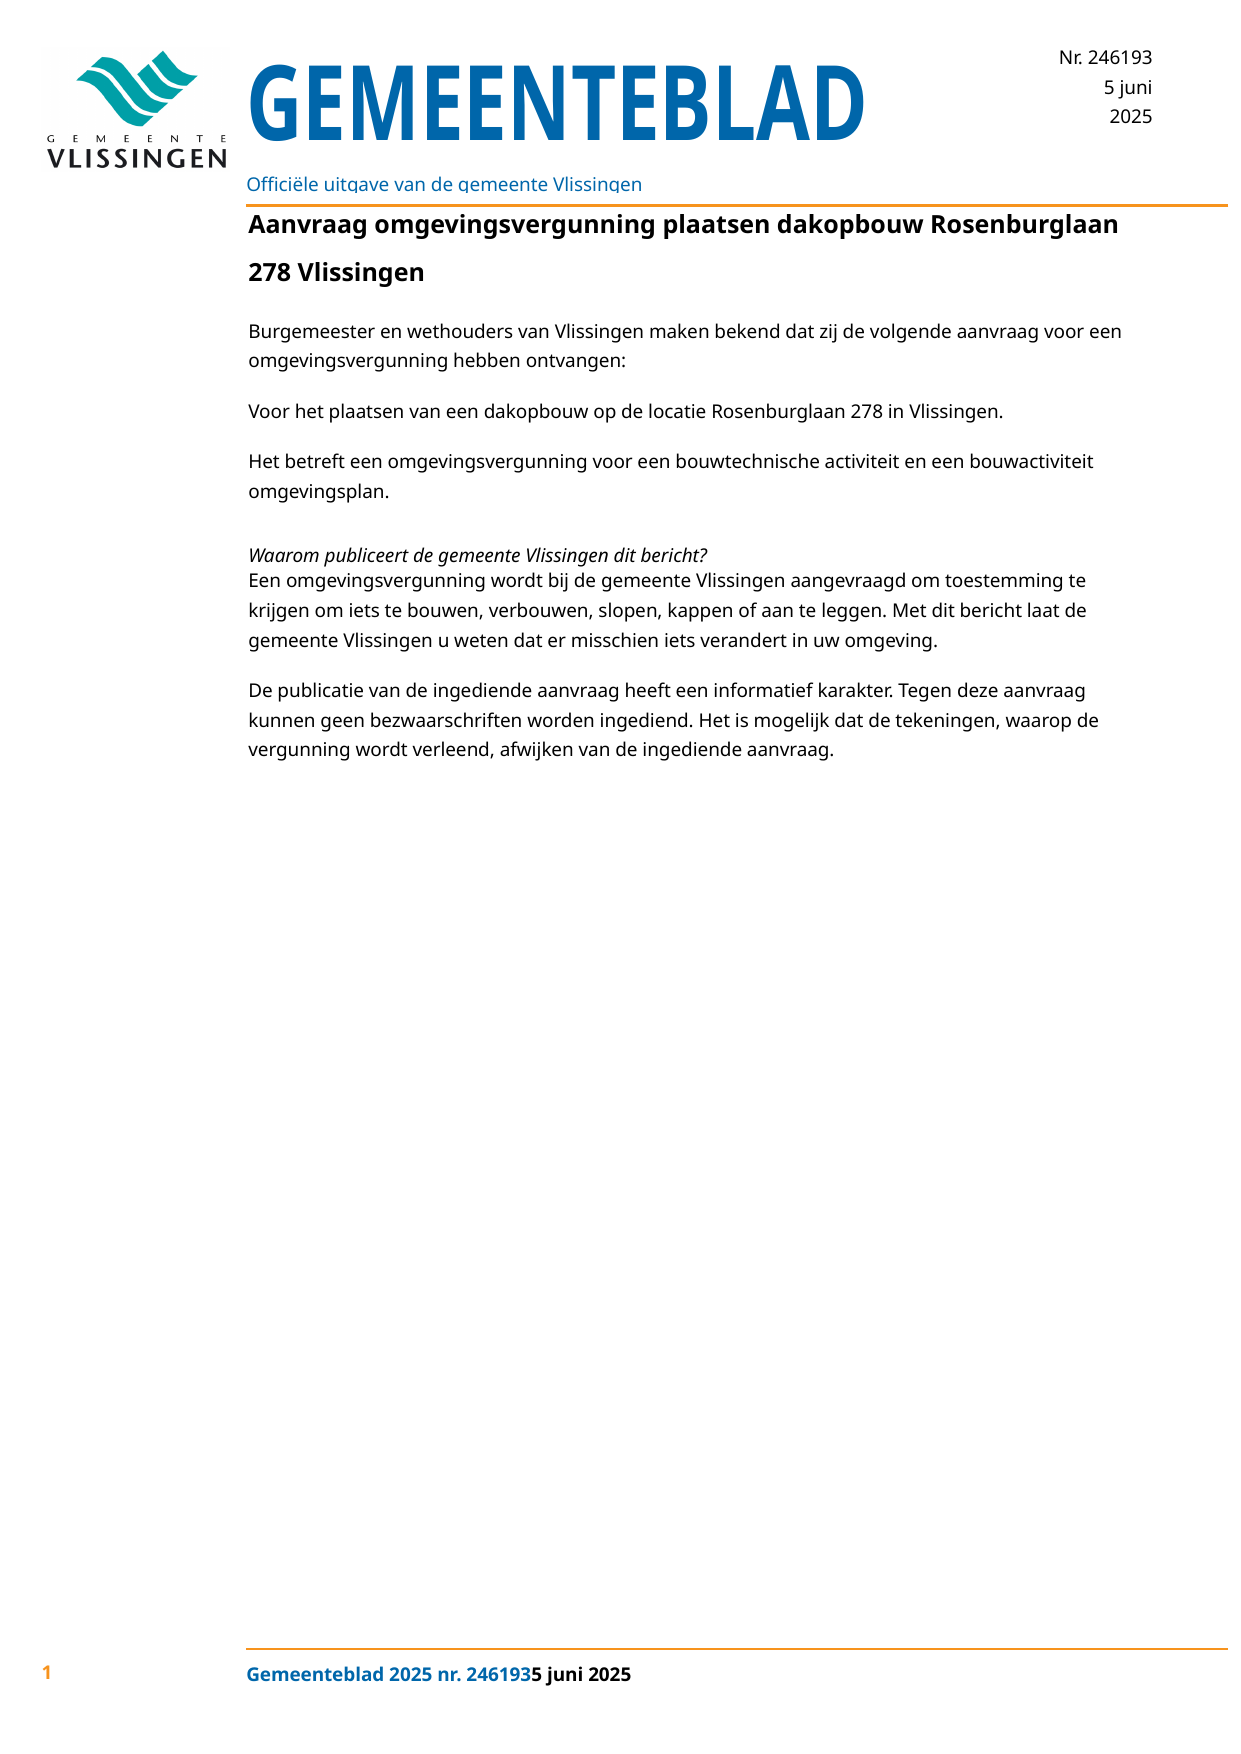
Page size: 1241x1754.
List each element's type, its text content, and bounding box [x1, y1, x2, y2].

picture [41, 47, 231, 172]
text De publicatie van de ingediende aanvraag heeft een informatief karakter. Tegen deze aanvraag kunnen geen bezwaarschriften worden ingediend. Het is mogelijk dat de tekeningen, waarop de vergunning wordt verleend, afwijken van de ingediende aanvraag. [248, 677, 1152, 762]
text Burgemeester en wethouders van Vlissingen maken bekend dat zij de volgende aanvraag voor een omgevingsvergunning hebben ontvangen: [248, 318, 1152, 373]
text Aanvraag omgevingsvergunning plaatsen dakopbouw Rosenburglaan 278 Vlissingen [248, 207, 1152, 288]
text Waarom publiceert de gemeente Vlissingen dit bericht? [248, 542, 1152, 568]
text Het betreft een omgevingsvergunning voor een bouwtechnische activiteit en een bouwactiviteit omgevingsplan. [248, 448, 1152, 504]
text Een omgevingsvergunning wordt bij de gemeente Vlissingen aangevraagd om toestemming te krijgen om iets te bouwen, verbouwen, slopen, kappen of aan te leggen. Met dit bericht laat de gemeente Vlissingen u weten dat er misschien iets verandert in uw omgeving. [248, 568, 1152, 652]
text Voor het plaatsen van een dakopbouw op de locatie Rosenburglaan 278 in Vlissingen. [248, 398, 1152, 424]
